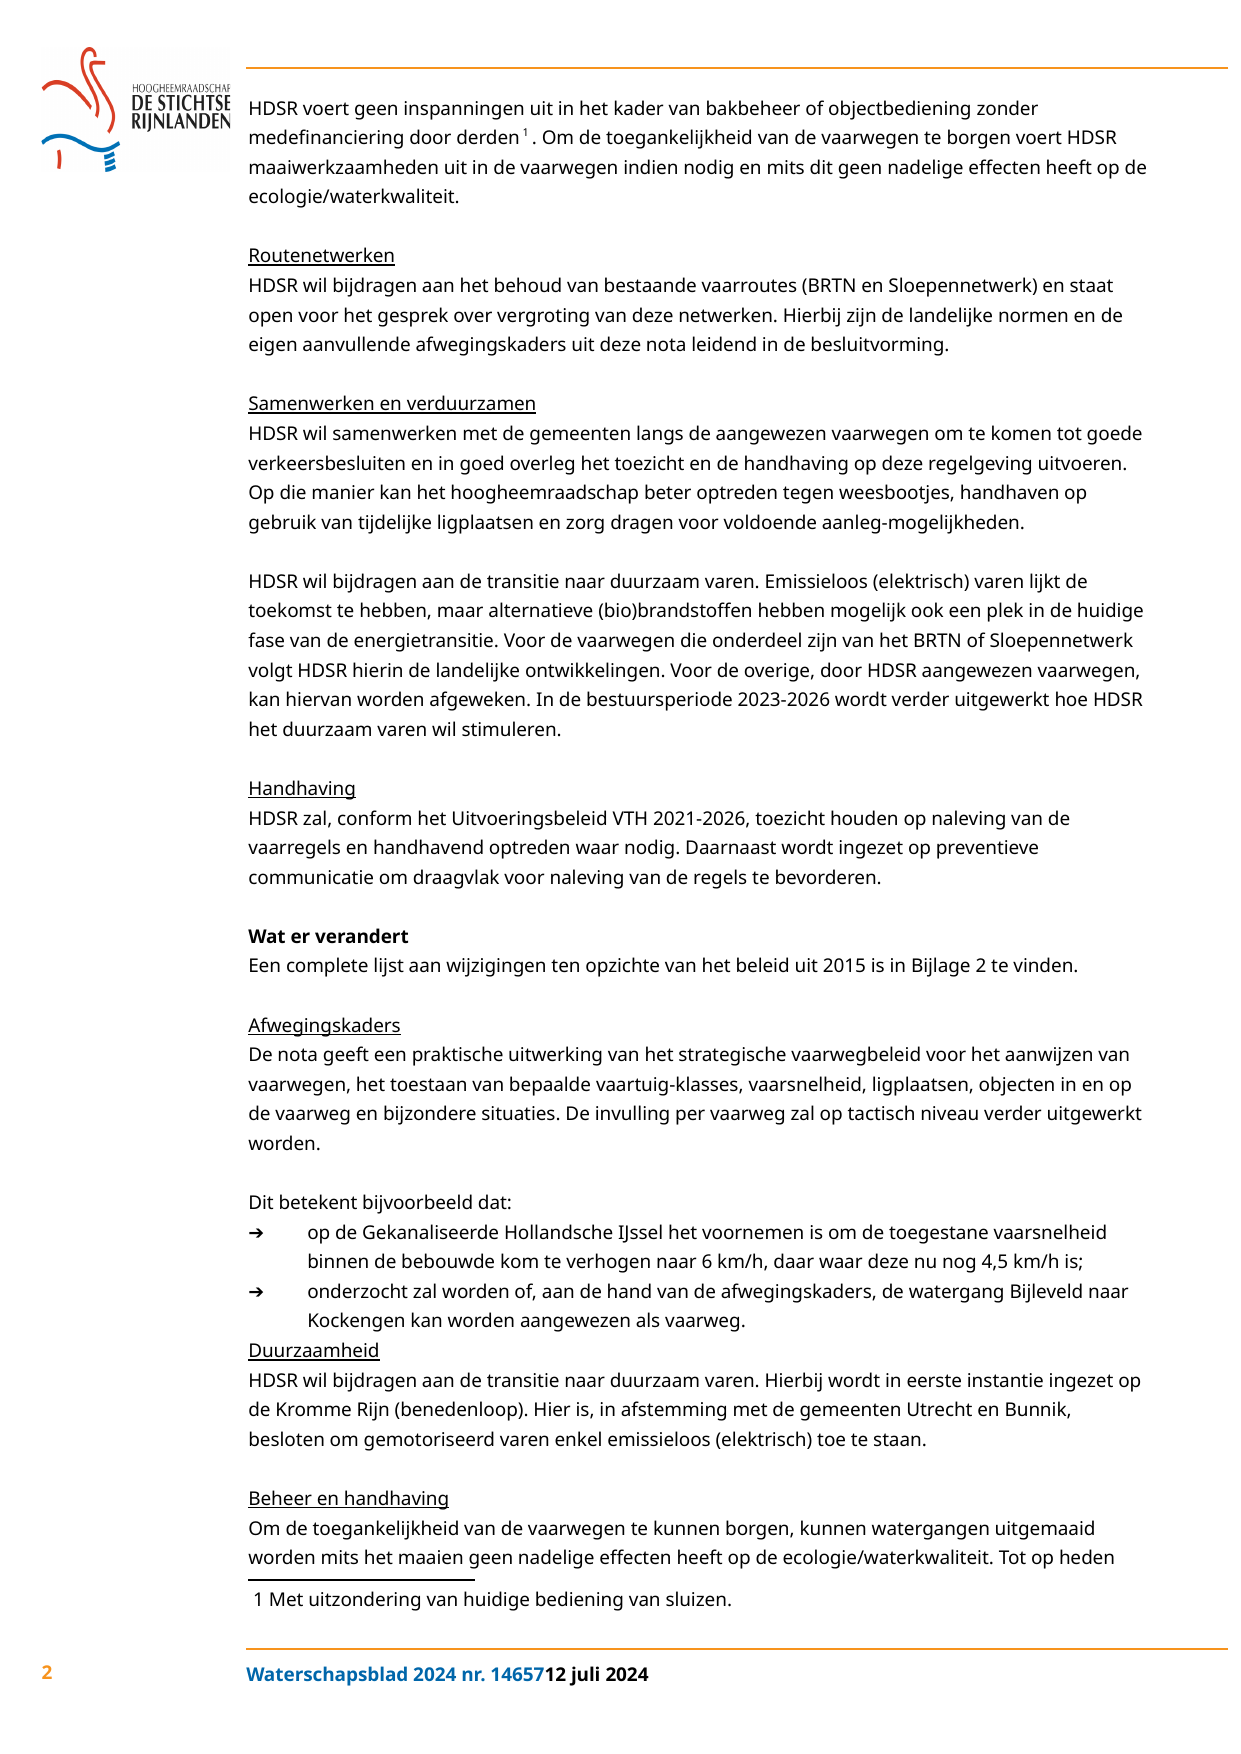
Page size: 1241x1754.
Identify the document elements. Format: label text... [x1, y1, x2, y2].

list op de Gekanaliseerde Hollandsche IJssel het voornemen is om de toegestane vaarsnelheid binnen de bebouwde kom te verhogen naar 6 km/h, daar waar deze nu nog 4,5 km/h is; [248, 1219, 1152, 1274]
text HDSR zal, conform het Uitvoeringsbeleid VTH 2021-2026, toezicht houden op naleving van de vaarregels en handhavend optreden waar nodig. Daarnaast wordt ingezet op preventieve communicatie om draagvlak voor naleving van de regels te bevorderen. [248, 805, 1152, 890]
text Duurzaamheid [248, 1337, 1152, 1363]
text Routenetwerken [248, 243, 1152, 268]
list onderzocht zal worden of, aan de hand van de afwegingskaders, de watergang Bijleveld naar Kockengen kan worden aangewezen als vaarweg. [248, 1278, 1152, 1333]
text Wat er verandert [248, 923, 1152, 949]
text Samenwerken en verduurzamen [248, 391, 1152, 416]
text Om de toegankelijkheid van de vaarwegen te kunnen borgen, kunnen watergangen uitgemaaid worden mits het maaien geen nadelige effecten heeft op de ecologie/waterkwaliteit. Tot op heden [248, 1515, 1152, 1570]
picture [41, 47, 231, 172]
text Met uitzondering van huidige bediening van sluizen. [248, 1586, 1152, 1612]
text Een complete lijst aan wijzigingen ten opzichte van het beleid uit 2015 is in Bijlage 2 te vinden. [248, 953, 1152, 978]
text HDSR voert geen inspanningen uit in het kader van bakbeheer of objectbediening zonder medefinanciering door derden. Om de toegankelijkheid van de vaarwegen te borgen voert HDSR maaiwerkzaamheden uit in de vaarwegen indien nodig en mits dit geen nadelige effecten heeft op de ecologie/waterkwaliteit. [248, 95, 1152, 209]
text HDSR wil bijdragen aan het behoud van bestaande vaarroutes (BRTN en Sloepennetwerk) en staat open voor het gesprek over vergroting van deze netwerken. Hierbij zijn de landelijke normen en de eigen aanvullende afwegingskaders uit deze nota leidend in de besluitvorming. [248, 272, 1152, 357]
text Afwegingskaders [248, 1012, 1152, 1038]
text Dit betekent bijvoorbeeld dat: [248, 1189, 1152, 1215]
text Handhaving [248, 775, 1152, 801]
text HDSR wil samenwerken met de gemeenten langs de aangewezen vaarwegen om te komen tot goede verkeersbesluiten en in goed overleg het toezicht en de handhaving op deze regelgeving uitvoeren. Op die manier kan het hoogheemraadschap beter optreden tegen weesbootjes, handhaven op gebruik van tijdelijke ligplaatsen en zorg dragen voor voldoende aanleg-mogelijkheden. [248, 420, 1152, 535]
text HDSR wil bijdragen aan de transitie naar duurzaam varen. Hierbij wordt in eerste instantie ingezet op de Kromme Rijn (benedenloop). Hier is, in afstemming met de gemeenten Utrecht en Bunnik, besloten om gemotoriseerd varen enkel emissieloos (elektrisch) toe te staan. [248, 1367, 1152, 1452]
text HDSR wil bijdragen aan de transitie naar duurzaam varen. Emissieloos (elektrisch) varen lijkt de toekomst te hebben, maar alternatieve (bio)brandstoffen hebben mogelijk ook een plek in de huidige fase van de energietransitie. Voor de vaarwegen die onderdeel zijn van het BRTN of Sloepennetwerk volgt HDSR hierin de landelijke ontwikkelingen. Voor de overige, door HDSR aangewezen vaarwegen, kan hiervan worden afgeweken. In de bestuursperiode 2023-2026 wordt verder uitgewerkt hoe HDSR het duurzaam varen wil stimuleren. [248, 568, 1152, 742]
text De nota geeft een praktische uitwerking van het strategische vaarwegbeleid voor het aanwijzen van vaarwegen, het toestaan van bepaalde vaartuig-klasses, vaarsnelheid, ligplaatsen, objecten in en op de vaarweg en bijzondere situaties. De invulling per vaarweg zal op tactisch niveau verder uitgewerkt worden. [248, 1041, 1152, 1156]
text Beheer en handhaving [248, 1485, 1152, 1511]
